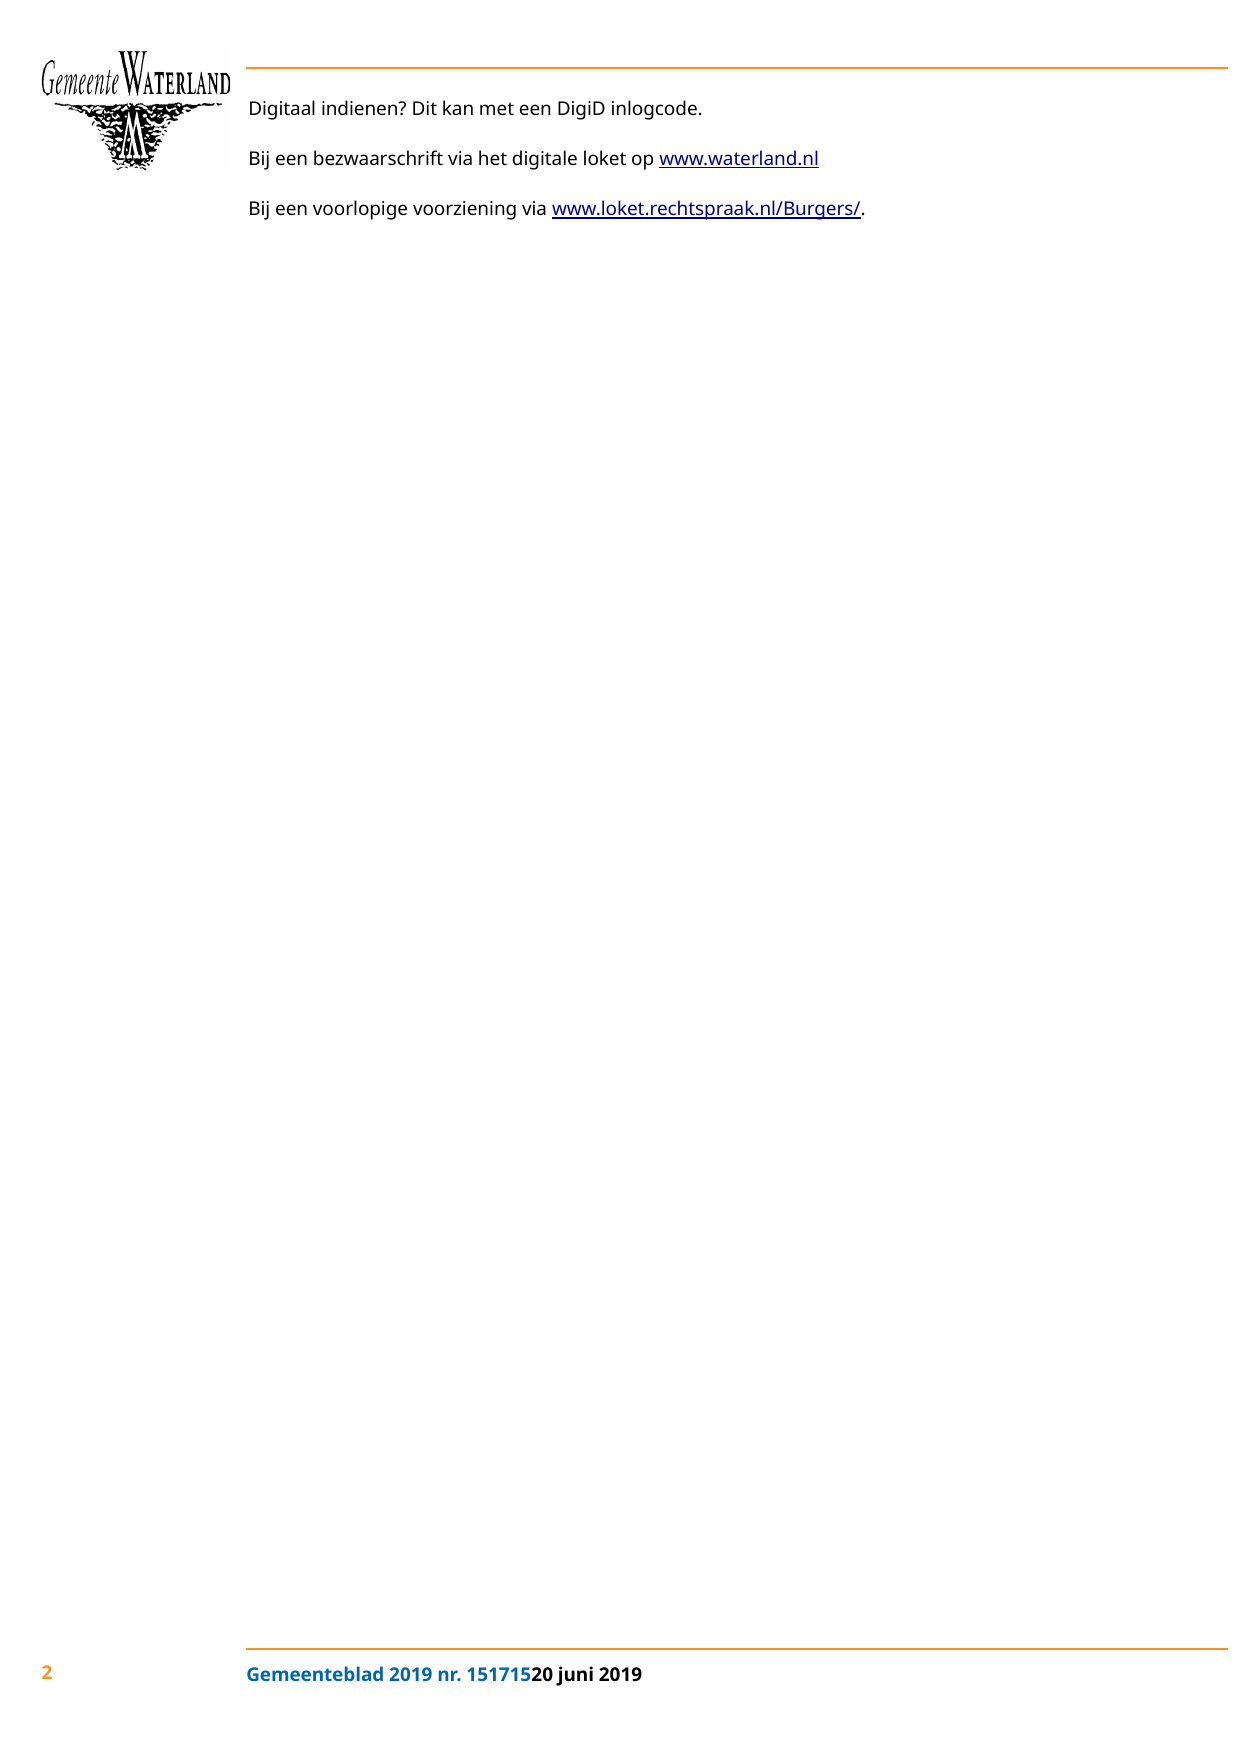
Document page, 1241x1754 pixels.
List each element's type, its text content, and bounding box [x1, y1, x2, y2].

text Bij een bezwaarschrift via het digitale loket op www.waterland.nl [248, 145, 1152, 171]
text Bij een voorlopige voorziening via www.loket.rechtspraak.nl/Burgers/. [248, 196, 1152, 221]
text Digitaal indienen? Dit kan met een DigiD inlogcode. [248, 95, 1152, 121]
picture [41, 47, 231, 172]
